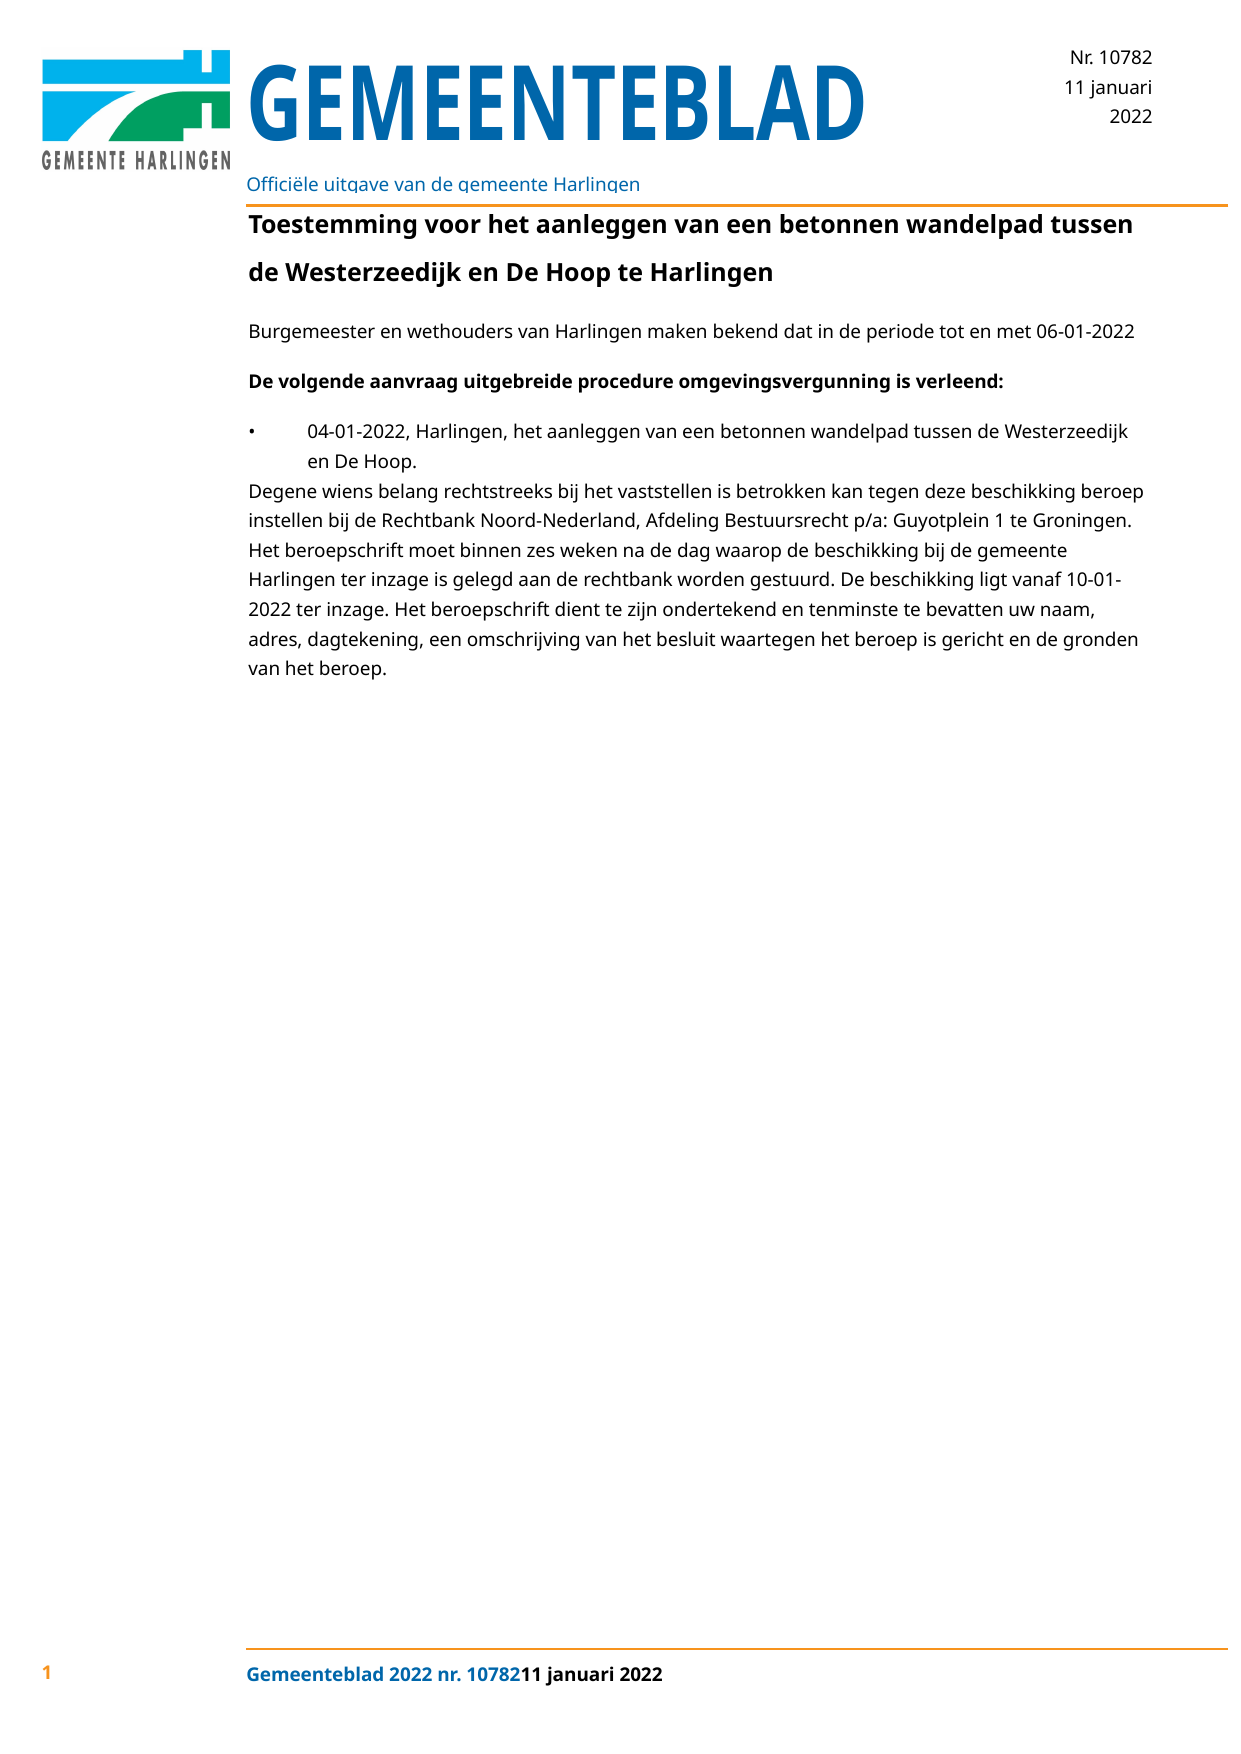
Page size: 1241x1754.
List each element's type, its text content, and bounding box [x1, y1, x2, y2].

picture [41, 47, 231, 172]
text De volgende aanvraag uitgebreide procedure omgevingsvergunning is verleend: [248, 368, 1152, 394]
text Degene wiens belang rechtstreeks bij het vaststellen is betrokken kan tegen deze beschikking beroep instellen bij de Rechtbank Noord-Nederland, Afdeling Bestuursrecht p/a: Guyotplein 1 te Groningen. Het beroepschrift moet binnen zes weken na de dag waarop de beschikking bij de gemeente Harlingen ter inzage is gelegd aan de rechtbank worden gestuurd. De beschikking ligt vanaf 10-01-2022 ter inzage. Het beroepschrift dient te zijn ondertekend en tenminste te bevatten uw naam, adres, dagtekening, een omschrijving van het besluit waartegen het beroep is gericht en de gronden van het beroep. [248, 478, 1152, 681]
text Toestemming voor het aanleggen van een betonnen wandelpad tussen de Westerzeedijk en De Hoop te Harlingen [248, 207, 1152, 288]
list 04-01-2022, Harlingen, het aanleggen van een betonnen wandelpad tussen de Westerzeedijk en De Hoop. [248, 419, 1152, 474]
text Burgemeester en wethouders van Harlingen maken bekend dat in de periode tot en met 06-01-2022 [248, 318, 1152, 344]
